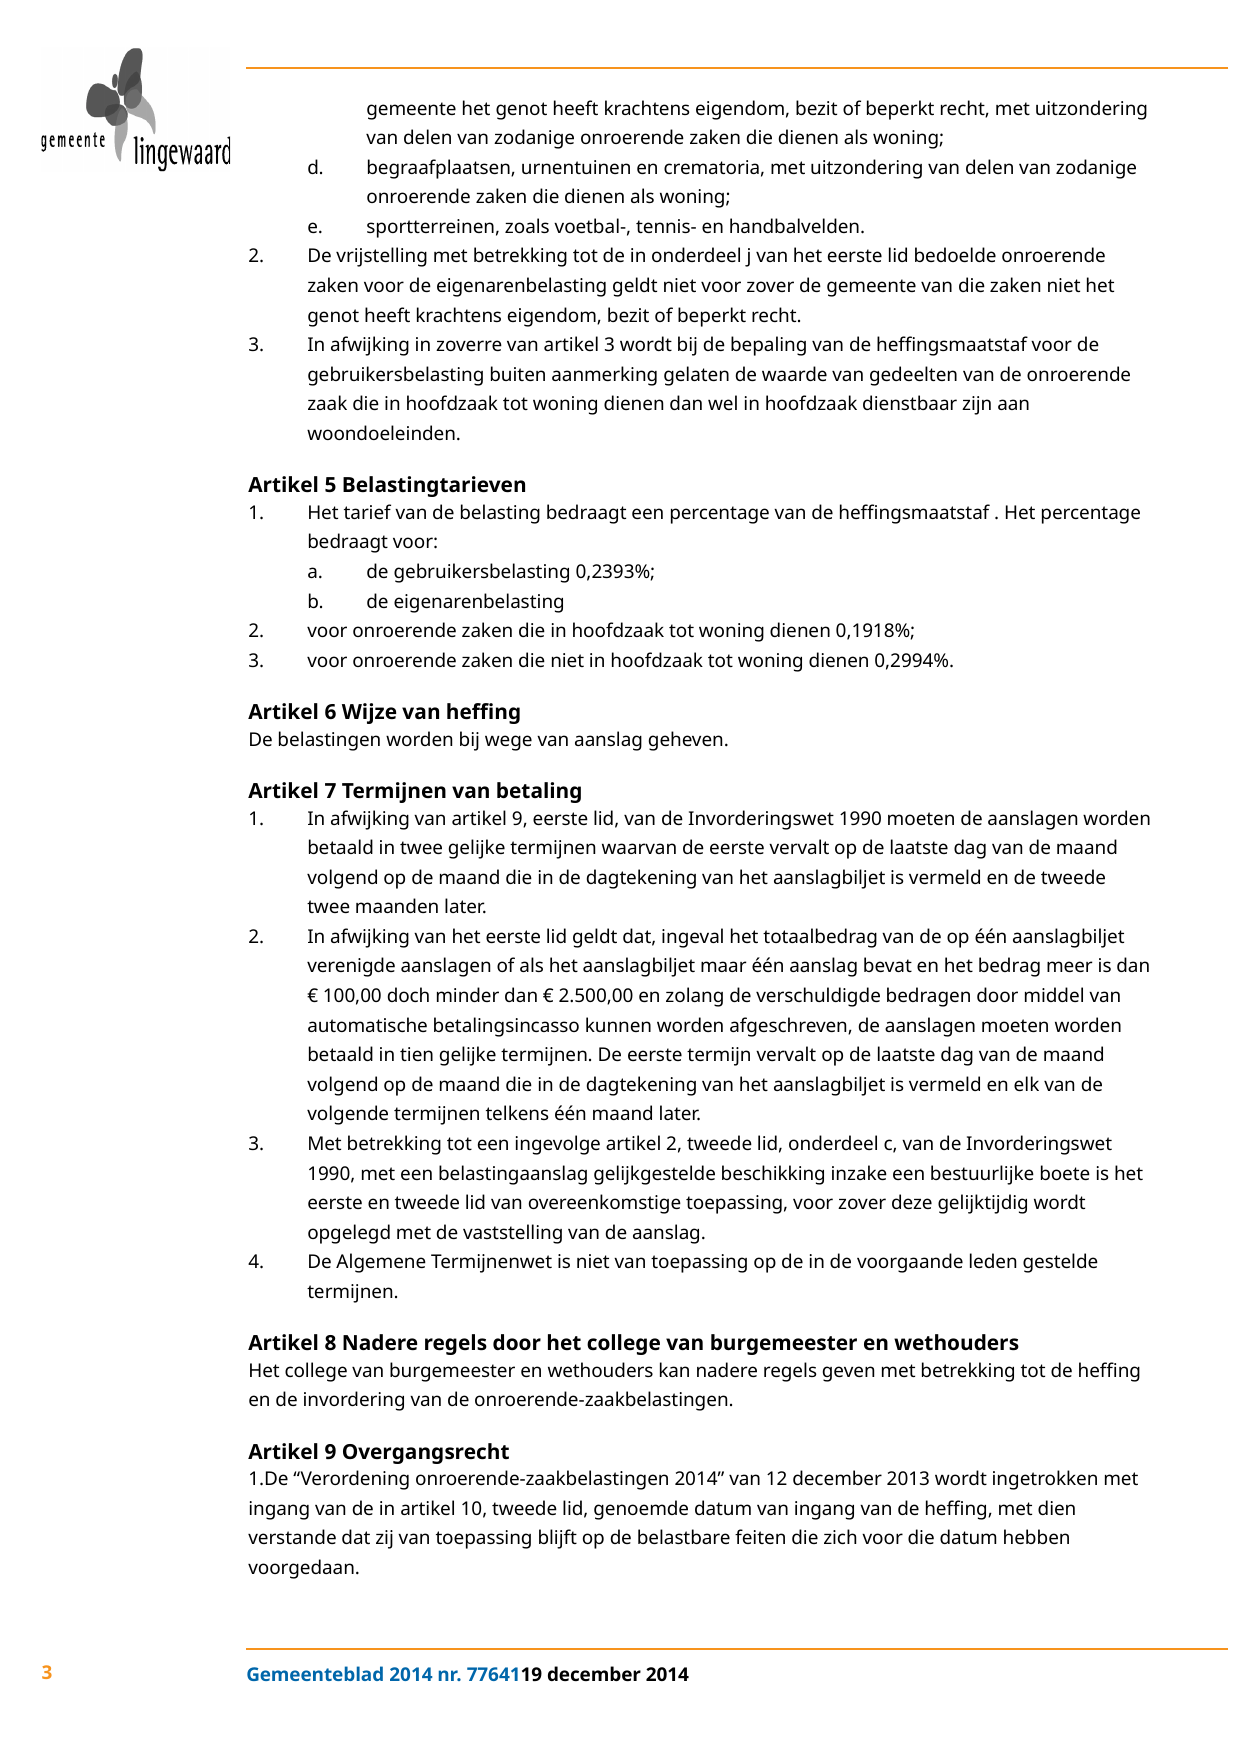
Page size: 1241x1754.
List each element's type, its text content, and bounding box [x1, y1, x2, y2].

list voor onroerende zaken die in hoofdzaak tot woning dienen 0,1918%; [248, 617, 1152, 643]
list Met betrekking tot een ingevolge artikel 2, tweede lid, onderdeel c, van de Invorderingswet 1990, met een belastingaanslag gelijkgestelde beschikking inzake een bestuurlijke boete is het eerste en tweede lid van overeenkomstige toepassing, voor zover deze gelijktijdig wordt opgelegd met de vaststelling van de aanslag. [248, 1130, 1152, 1244]
text De belastingen worden bij wege van aanslag geheven. [248, 726, 1152, 752]
list De vrijstelling met betrekking tot de in onderdeel j van het eerste lid bedoelde onroerende zaken voor de eigenarenbelasting geldt niet voor zover de gemeente van die zaken niet het genot heeft krachtens eigendom, bezit of beperkt recht. [248, 243, 1152, 328]
text Artikel 7 Termijnen van betaling [248, 776, 1152, 805]
list Het tarief van de belasting bedraagt een percentage van de heffingsmaatstaf . Het percentage bedraagt voor: [248, 499, 1152, 554]
list De Algemene Termijnenwet is niet van toepassing op de in de voorgaande leden gestelde termijnen. [248, 1248, 1152, 1304]
text Artikel 6 Wijze van heffing [248, 697, 1152, 726]
list de gebruikersbelasting 0,2393%; [307, 558, 1152, 584]
list gemeente het genot heeft krachtens eigendom, bezit of beperkt recht, met uitzondering van delen van zodanige onroerende zaken die dienen als woning; [307, 95, 1152, 150]
list sportterreinen, zoals voetbal-, tennis- en handbalvelden. [307, 213, 1152, 239]
picture [41, 47, 231, 172]
list voor onroerende zaken die niet in hoofdzaak tot woning dienen 0,2994%. [248, 647, 1152, 673]
list In afwijking van artikel 9, eerste lid, van de Invorderingswet 1990 moeten de aanslagen worden betaald in twee gelijke termijnen waarvan de eerste vervalt op de laatste dag van de maand volgend op de maand die in de dagtekening van het aanslagbiljet is vermeld en de tweede twee maanden later. [248, 805, 1152, 919]
text Artikel 8 Nadere regels door het college van burgemeester en wethouders [248, 1328, 1152, 1357]
list begraafplaatsen, urnentuinen en crematoria, met uitzondering van delen van zodanige onroerende zaken die dienen als woning; [307, 154, 1152, 209]
text 1.De “Verordening onroerende-zaakbelastingen 2014” van 12 december 2013 wordt ingetrokken met ingang van de in artikel 10, tweede lid, genoemde datum van ingang van de heffing, met dien verstande dat zij van toepassing blijft op de belastbare feiten die zich voor die datum hebben voorgedaan. [248, 1465, 1152, 1580]
text Artikel 9 Overgangsrecht [248, 1437, 1152, 1465]
list In afwijking in zoverre van artikel 3 wordt bij de bepaling van de heffingsmaatstaf voor de gebruikersbelasting buiten aanmerking gelaten de waarde van gedeelten van de onroerende zaak die in hoofdzaak tot woning dienen dan wel in hoofdzaak dienstbaar zijn aan woondoeleinden. [248, 331, 1152, 446]
text Artikel 5 Belastingtarieven [248, 471, 1152, 499]
text Het college van burgemeester en wethouders kan nadere regels geven met betrekking tot de heffing en de invordering van de onroerende-zaakbelastingen. [248, 1357, 1152, 1412]
list In afwijking van het eerste lid geldt dat, ingeval het totaalbedrag van de op één aanslagbiljet verenigde aanslagen of als het aanslagbiljet maar één aanslag bevat en het bedrag meer is dan € 100,00 doch minder dan € 2.500,00 en zolang de verschuldigde bedragen door middel van automatische betalingsincasso kunnen worden afgeschreven, de aanslagen moeten worden betaald in tien gelijke termijnen. De eerste termijn vervalt op de laatste dag van de maand volgend op de maand die in de dagtekening van het aanslagbiljet is vermeld en elk van de volgende termijnen telkens één maand later. [248, 923, 1152, 1126]
list de eigenarenbelasting [307, 588, 1152, 613]
